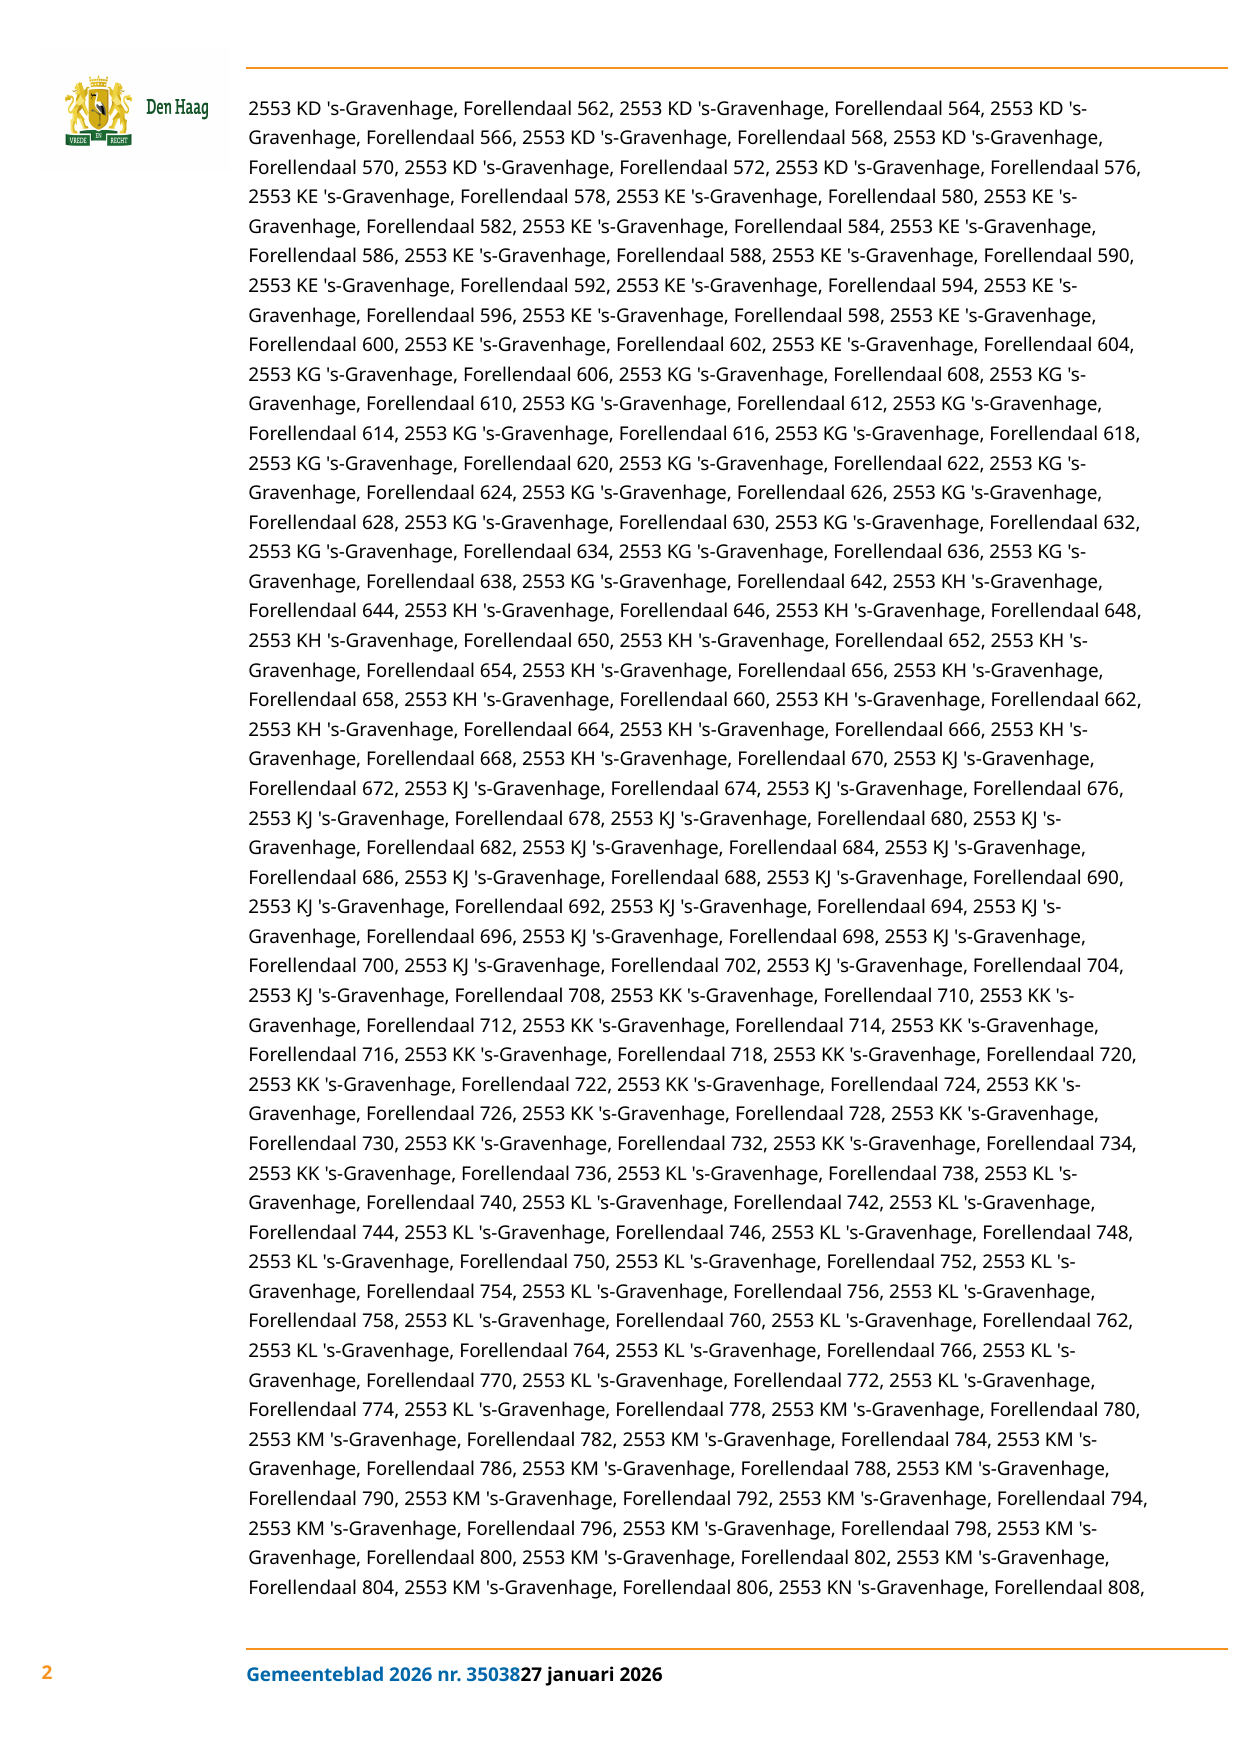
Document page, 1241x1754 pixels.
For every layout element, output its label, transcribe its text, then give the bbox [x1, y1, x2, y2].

text 2553 KD 's-Gravenhage, Forellendaal 562, 2553 KD 's-Gravenhage, Forellendaal 564, 2553 KD 's-Gravenhage, Forellendaal 566, 2553 KD 's-Gravenhage, Forellendaal 568, 2553 KD 's-Gravenhage, Forellendaal 570, 2553 KD 's-Gravenhage, Forellendaal 572, 2553 KD 's-Gravenhage, Forellendaal 576, 2553 KE 's-Gravenhage, Forellendaal 578, 2553 KE 's-Gravenhage, Forellendaal 580, 2553 KE 's-Gravenhage, Forellendaal 582, 2553 KE 's-Gravenhage, Forellendaal 584, 2553 KE 's-Gravenhage, Forellendaal 586, 2553 KE 's-Gravenhage, Forellendaal 588, 2553 KE 's-Gravenhage, Forellendaal 590, 2553 KE 's-Gravenhage, Forellendaal 592, 2553 KE 's-Gravenhage, Forellendaal 594, 2553 KE 's-Gravenhage, Forellendaal 596, 2553 KE 's-Gravenhage, Forellendaal 598, 2553 KE 's-Gravenhage, Forellendaal 600, 2553 KE 's-Gravenhage, Forellendaal 602, 2553 KE 's-Gravenhage, Forellendaal 604, 2553 KG 's-Gravenhage, Forellendaal 606, 2553 KG 's-Gravenhage, Forellendaal 608, 2553 KG 's-Gravenhage, Forellendaal 610, 2553 KG 's-Gravenhage, Forellendaal 612, 2553 KG 's-Gravenhage, Forellendaal 614, 2553 KG 's-Gravenhage, Forellendaal 616, 2553 KG 's-Gravenhage, Forellendaal 618, 2553 KG 's-Gravenhage, Forellendaal 620, 2553 KG 's-Gravenhage, Forellendaal 622, 2553 KG 's-Gravenhage, Forellendaal 624, 2553 KG 's-Gravenhage, Forellendaal 626, 2553 KG 's-Gravenhage, Forellendaal 628, 2553 KG 's-Gravenhage, Forellendaal 630, 2553 KG 's-Gravenhage, Forellendaal 632, 2553 KG 's-Gravenhage, Forellendaal 634, 2553 KG 's-Gravenhage, Forellendaal 636, 2553 KG 's-Gravenhage, Forellendaal 638, 2553 KG 's-Gravenhage, Forellendaal 642, 2553 KH 's-Gravenhage, Forellendaal 644, 2553 KH 's-Gravenhage, Forellendaal 646, 2553 KH 's-Gravenhage, Forellendaal 648, 2553 KH 's-Gravenhage, Forellendaal 650, 2553 KH 's-Gravenhage, Forellendaal 652, 2553 KH 's-Gravenhage, Forellendaal 654, 2553 KH 's-Gravenhage, Forellendaal 656, 2553 KH 's-Gravenhage, Forellendaal 658, 2553 KH 's-Gravenhage, Forellendaal 660, 2553 KH 's-Gravenhage, Forellendaal 662, 2553 KH 's-Gravenhage, Forellendaal 664, 2553 KH 's-Gravenhage, Forellendaal 666, 2553 KH 's-Gravenhage, Forellendaal 668, 2553 KH 's-Gravenhage, Forellendaal 670, 2553 KJ 's-Gravenhage, Forellendaal 672, 2553 KJ 's-Gravenhage, Forellendaal 674, 2553 KJ 's-Gravenhage, Forellendaal 676, 2553 KJ 's-Gravenhage, Forellendaal 678, 2553 KJ 's-Gravenhage, Forellendaal 680, 2553 KJ 's-Gravenhage, Forellendaal 682, 2553 KJ 's-Gravenhage, Forellendaal 684, 2553 KJ 's-Gravenhage, Forellendaal 686, 2553 KJ 's-Gravenhage, Forellendaal 688, 2553 KJ 's-Gravenhage, Forellendaal 690, 2553 KJ 's-Gravenhage, Forellendaal 692, 2553 KJ 's-Gravenhage, Forellendaal 694, 2553 KJ 's-Gravenhage, Forellendaal 696, 2553 KJ 's-Gravenhage, Forellendaal 698, 2553 KJ 's-Gravenhage, Forellendaal 700, 2553 KJ 's-Gravenhage, Forellendaal 702, 2553 KJ 's-Gravenhage, Forellendaal 704, 2553 KJ 's-Gravenhage, Forellendaal 708, 2553 KK 's-Gravenhage, Forellendaal 710, 2553 KK 's-Gravenhage, Forellendaal 712, 2553 KK 's-Gravenhage, Forellendaal 714, 2553 KK 's-Gravenhage, Forellendaal 716, 2553 KK 's-Gravenhage, Forellendaal 718, 2553 KK 's-Gravenhage, Forellendaal 720, 2553 KK 's-Gravenhage, Forellendaal 722, 2553 KK 's-Gravenhage, Forellendaal 724, 2553 KK 's-Gravenhage, Forellendaal 726, 2553 KK 's-Gravenhage, Forellendaal 728, 2553 KK 's-Gravenhage, Forellendaal 730, 2553 KK 's-Gravenhage, Forellendaal 732, 2553 KK 's-Gravenhage, Forellendaal 734, 2553 KK 's-Gravenhage, Forellendaal 736, 2553 KL 's-Gravenhage, Forellendaal 738, 2553 KL 's-Gravenhage, Forellendaal 740, 2553 KL 's-Gravenhage, Forellendaal 742, 2553 KL 's-Gravenhage, Forellendaal 744, 2553 KL 's-Gravenhage, Forellendaal 746, 2553 KL 's-Gravenhage, Forellendaal 748, 2553 KL 's-Gravenhage, Forellendaal 750, 2553 KL 's-Gravenhage, Forellendaal 752, 2553 KL 's-Gravenhage, Forellendaal 754, 2553 KL 's-Gravenhage, Forellendaal 756, 2553 KL 's-Gravenhage, Forellendaal 758, 2553 KL 's-Gravenhage, Forellendaal 760, 2553 KL 's-Gravenhage, Forellendaal 762, 2553 KL 's-Gravenhage, Forellendaal 764, 2553 KL 's-Gravenhage, Forellendaal 766, 2553 KL 's-Gravenhage, Forellendaal 770, 2553 KL 's-Gravenhage, Forellendaal 772, 2553 KL 's-Gravenhage, Forellendaal 774, 2553 KL 's-Gravenhage, Forellendaal 778, 2553 KM 's-Gravenhage, Forellendaal 780, 2553 KM 's-Gravenhage, Forellendaal 782, 2553 KM 's-Gravenhage, Forellendaal 784, 2553 KM 's-Gravenhage, Forellendaal 786, 2553 KM 's-Gravenhage, Forellendaal 788, 2553 KM 's-Gravenhage, Forellendaal 790, 2553 KM 's-Gravenhage, Forellendaal 792, 2553 KM 's-Gravenhage, Forellendaal 794, 2553 KM 's-Gravenhage, Forellendaal 796, 2553 KM 's-Gravenhage, Forellendaal 798, 2553 KM 's-Gravenhage, Forellendaal 800, 2553 KM 's-Gravenhage, Forellendaal 802, 2553 KM 's-Gravenhage, Forellendaal 804, 2553 KM 's-Gravenhage, Forellendaal 806, 2553 KN 's-Gravenhage, Forellendaal 808, [248, 95, 1152, 1600]
picture [41, 47, 231, 172]
